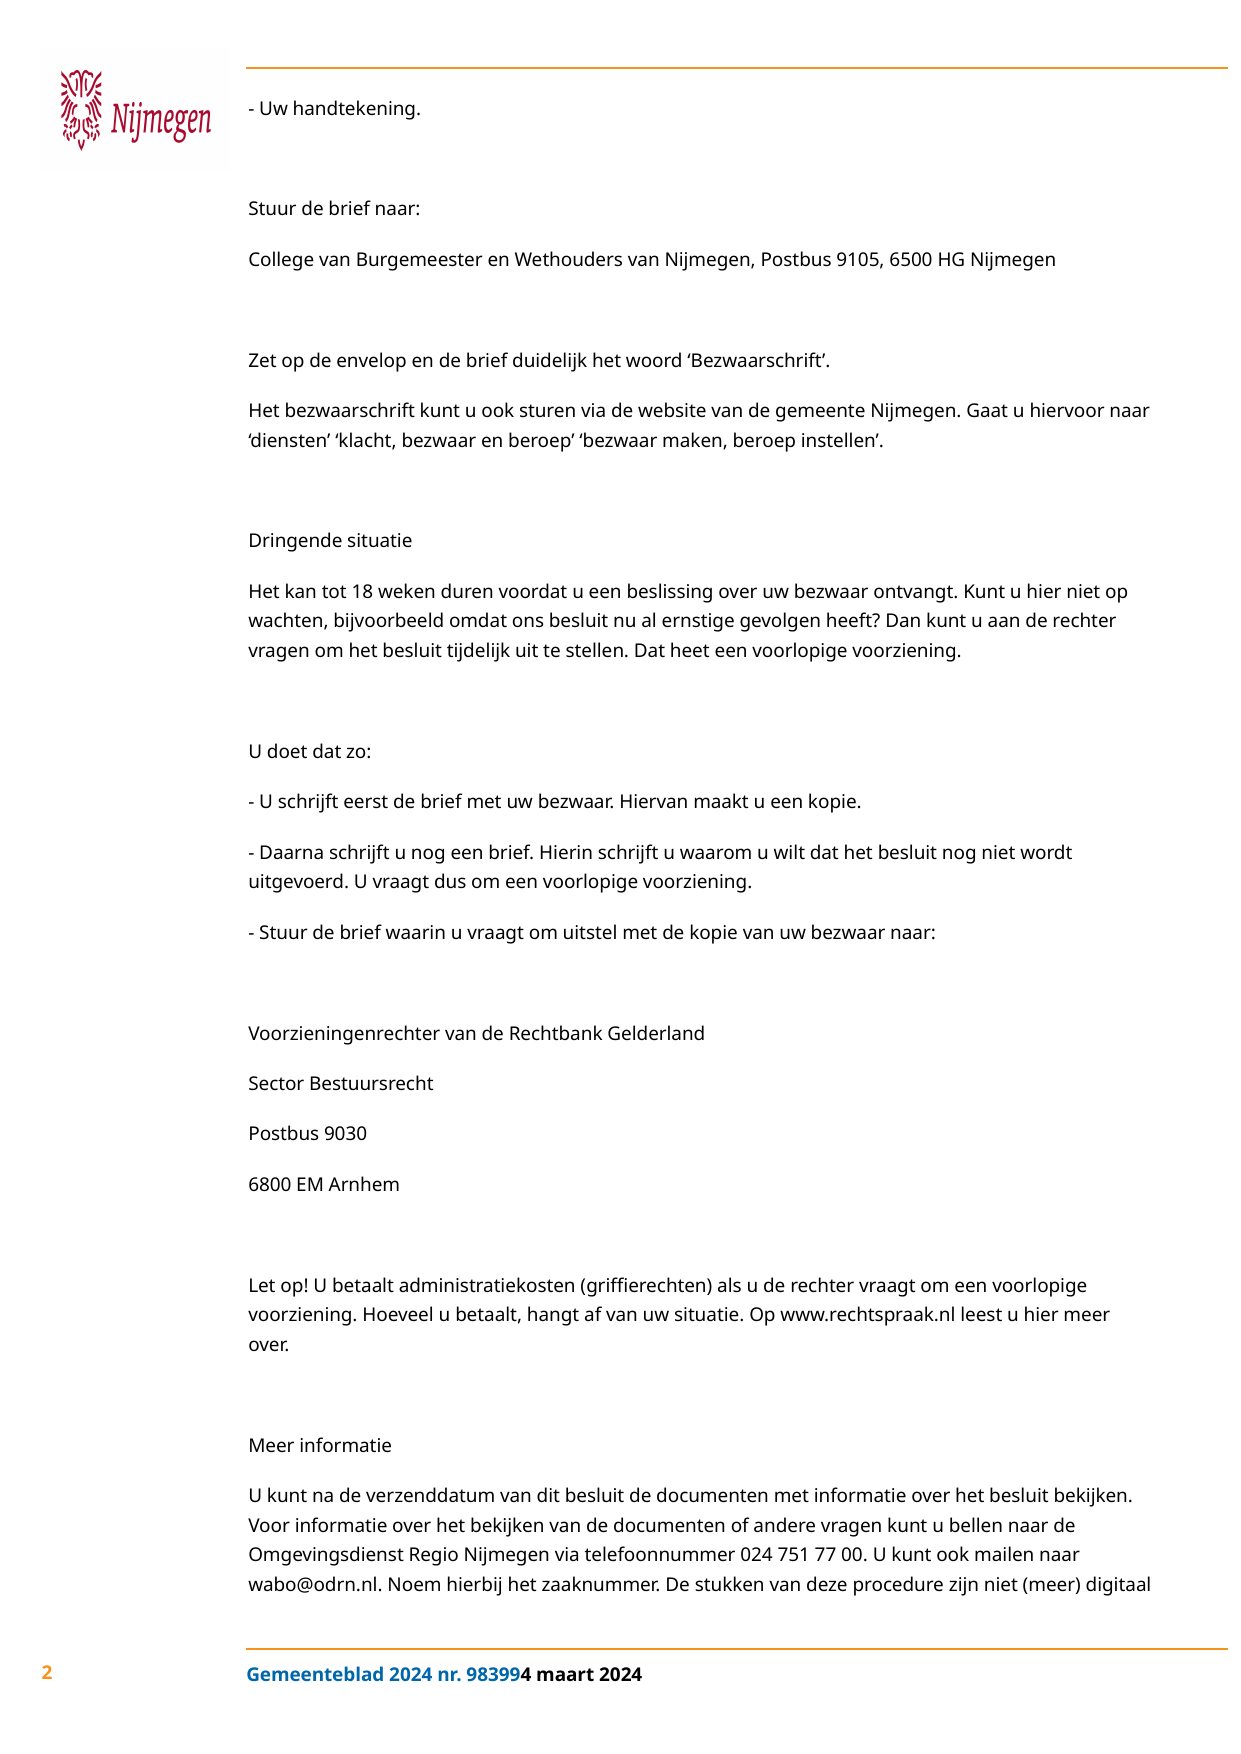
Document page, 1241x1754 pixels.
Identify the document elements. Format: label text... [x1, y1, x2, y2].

text Meer informatie [248, 1432, 1152, 1458]
text Dringende situatie [248, 528, 1152, 553]
text Het bezwaarschrift kunt u ook sturen via de website van de gemeente Nijmegen. Gaat u hiervoor naar ‘diensten’ ‘klacht, bezwaar en beroep’ ‘bezwaar maken, beroep instellen’. [248, 397, 1152, 453]
text College van Burgemeester en Wethouders van Nijmegen, Postbus 9105, 6500 HG Nijmegen [248, 246, 1152, 272]
text - U schrijft eerst de brief met uw bezwaar. Hiervan maakt u een kopie. [248, 788, 1152, 814]
text Sector Bestuursrecht [248, 1070, 1152, 1096]
text U kunt na de verzenddatum van dit besluit de documenten met informatie over het besluit bekijken. Voor informatie over het bekijken van de documenten of andere vragen kunt u bellen naar de Omgevingsdienst Regio Nijmegen via telefoonnummer 024 751 77 00. U kunt ook mailen naar wabo@odrn.nl. Noem hierbij het zaaknummer. De stukken van deze procedure zijn niet (meer) digitaal [248, 1482, 1152, 1597]
text - Stuur de brief waarin u vraagt om uitstel met de kopie van uw bezwaar naar: [248, 919, 1152, 945]
text 6800 EM Arnhem [248, 1171, 1152, 1197]
text - Daarna schrijft u nog een brief. Hierin schrijft u waarom u wilt dat het besluit nog niet wordt uitgevoerd. U vraagt dus om een voorlopige voorziening. [248, 839, 1152, 894]
text Het kan tot 18 weken duren voordat u een beslissing over uw bezwaar ontvangt. Kunt u hier niet op wachten, bijvoorbeeld omdat ons besluit nu al ernstige gevolgen heeft? Dan kunt u aan de rechter vragen om het besluit tijdelijk uit te stellen. Dat heet een voorlopige voorziening. [248, 578, 1152, 663]
picture [41, 47, 231, 172]
text Let op! U betaalt administratiekosten (griffierechten) als u de rechter vraagt om een voorlopige voorziening. Hoeveel u betaalt, hangt af van uw situatie. Op www.rechtspraak.nl leest u hier meer over. [248, 1272, 1152, 1357]
text Postbus 9030 [248, 1121, 1152, 1146]
text U doet dat zo: [248, 738, 1152, 764]
text Stuur de brief naar: [248, 196, 1152, 221]
text Voorzieningenrechter van de Rechtbank Gelderland [248, 1020, 1152, 1046]
text Zet op de envelop en de brief duidelijk het woord ‘Bezwaarschrift’. [248, 347, 1152, 373]
text - Uw handtekening. [248, 95, 1152, 121]
